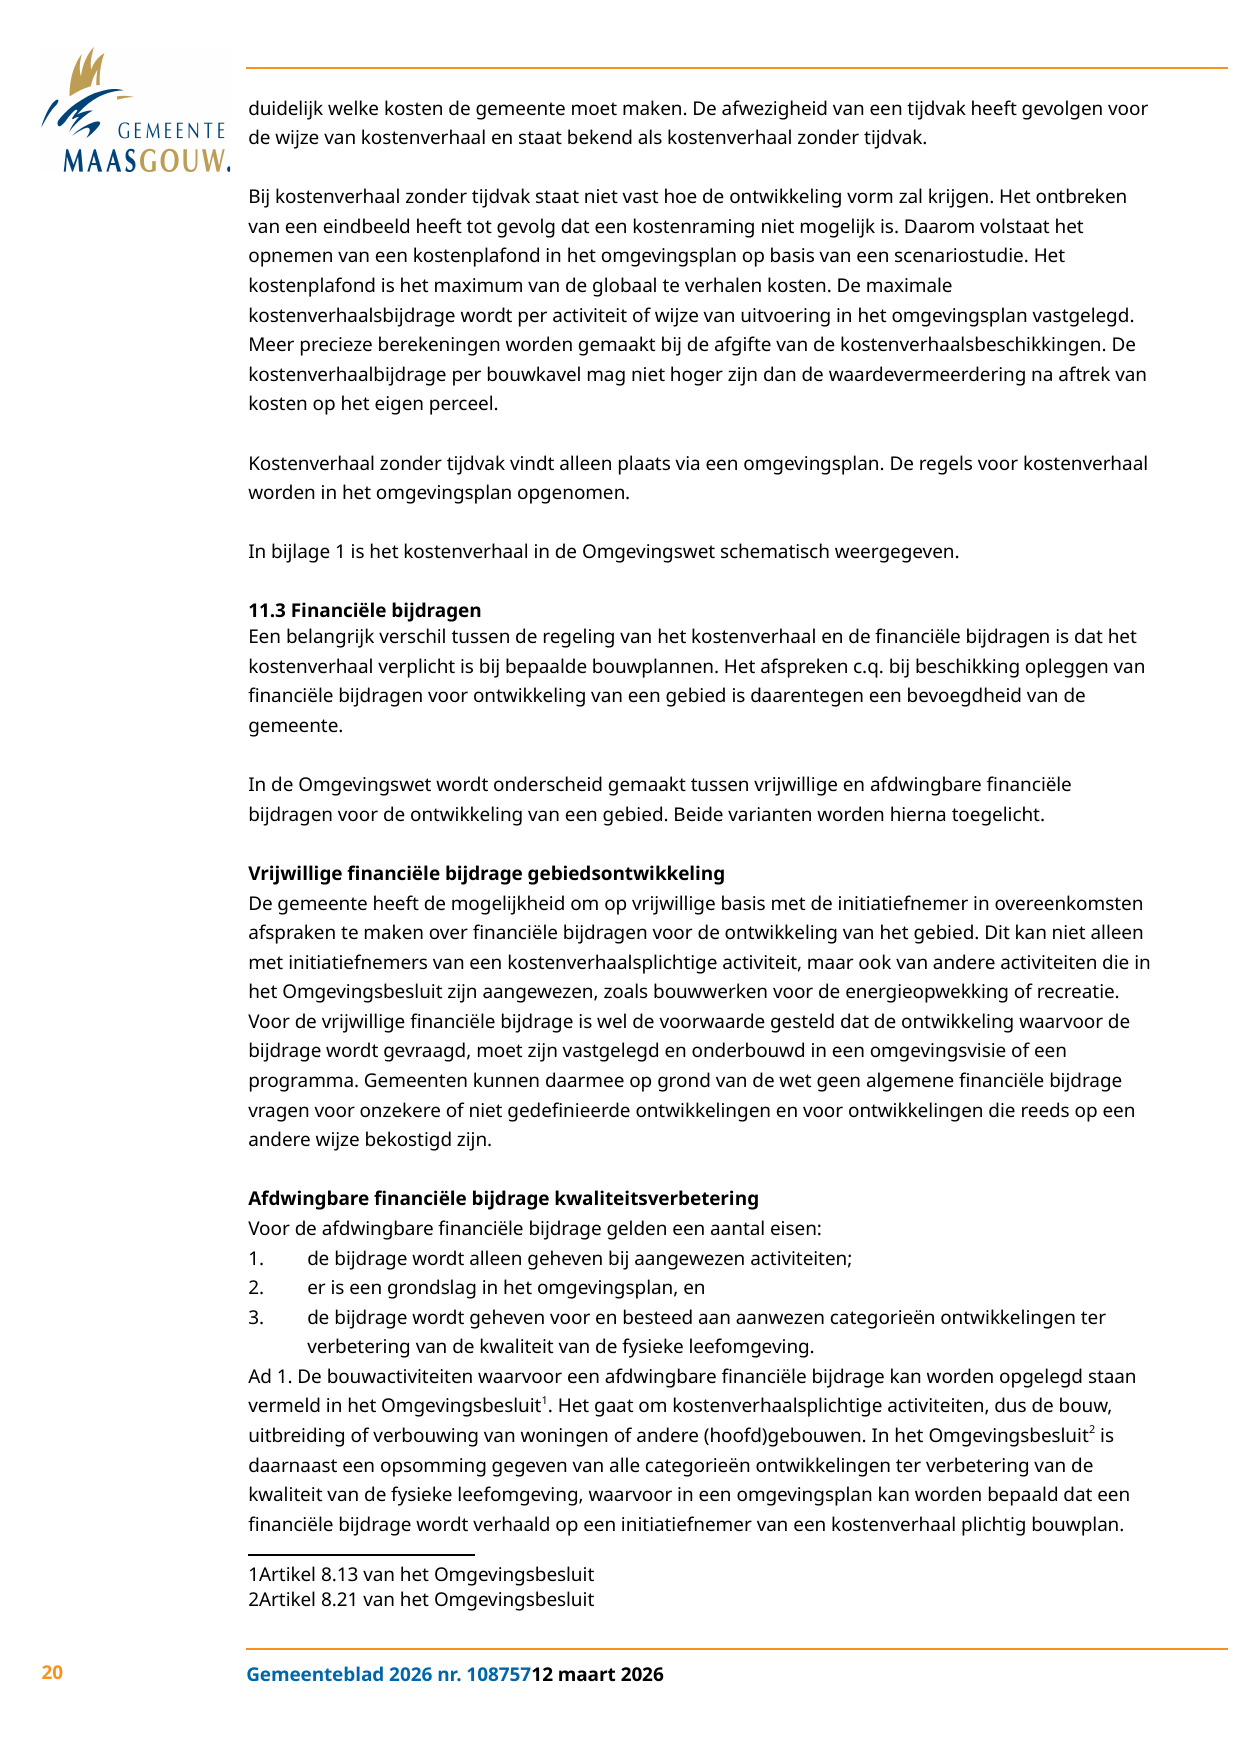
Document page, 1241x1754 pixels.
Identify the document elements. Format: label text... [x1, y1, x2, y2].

text Artikel 8.13 van het Omgevingsbesluit [248, 1561, 1152, 1586]
list de bijdrage wordt alleen geheven bij aangewezen activiteiten; [248, 1245, 1152, 1270]
list de bijdrage wordt geheven voor en besteed aan aanwezen categorieën ontwikkelingen ter verbetering van de kwaliteit van de fysieke leefomgeving. [248, 1304, 1152, 1359]
picture [41, 47, 231, 172]
text Afdwingbare financiële bijdrage kwaliteitsverbetering [248, 1186, 1152, 1211]
text 11.3 Financiële bijdragen [248, 598, 1152, 623]
text In bijlage 1 is het kostenverhaal in de Omgevingswet schematisch weergegeven. [248, 538, 1152, 564]
text In de Omgevingswet wordt onderscheid gemaakt tussen vrijwillige en afdwingbare financiële bijdragen voor de ontwikkeling van een gebied. Beide varianten worden hierna toegelicht. [248, 771, 1152, 827]
text Een belangrijk verschil tussen de regeling van het kostenverhaal en de financiële bijdragen is dat het kostenverhaal verplicht is bij bepaalde bouwplannen. Het afspreken c.q. bij beschikking opleggen van financiële bijdragen voor ontwikkeling van een gebied is daarentegen een bevoegdheid van de gemeente. [248, 623, 1152, 738]
text Kostenverhaal zonder tijdvak vindt alleen plaats via een omgevingsplan. De regels voor kostenverhaal worden in het omgevingsplan opgenomen. [248, 450, 1152, 505]
text Artikel 8.21 van het Omgevingsbesluit [248, 1586, 1152, 1612]
text Vrijwillige financiële bijdrage gebiedsontwikkeling [248, 860, 1152, 886]
text Bij kostenverhaal zonder tijdvak staat niet vast hoe de ontwikkeling vorm zal krijgen. Het ontbreken van een eindbeeld heeft tot gevolg dat een kostenraming niet mogelijk is. Daarom volstaat het opnemen van een kostenplafond in het omgevingsplan op basis van een scenariostudie. Het kostenplafond is het maximum van de globaal te verhalen kosten. De maximale kostenverhaalsbijdrage wordt per activiteit of wijze van uitvoering in het omgevingsplan vastgelegd. Meer precieze berekeningen worden gemaakt bij de afgifte van de kostenverhaalsbeschikkingen. De kostenverhaalbijdrage per bouwkavel mag niet hoger zijn dan de waardevermeerdering na aftrek van kosten op het eigen perceel. [248, 183, 1152, 416]
text De gemeente heeft de mogelijkheid om op vrijwillige basis met de initiatiefnemer in overeenkomsten afspraken te maken over financiële bijdragen voor de ontwikkeling van het gebied. Dit kan niet alleen met initiatiefnemers van een kostenverhaalsplichtige activiteit, maar ook van andere activiteiten die in het Omgevingsbesluit zijn aangewezen, zoals bouwwerken voor de energieopwekking of recreatie. Voor de vrijwillige financiële bijdrage is wel de voorwaarde gesteld dat de ontwikkeling waarvoor de bijdrage wordt gevraagd, moet zijn vastgelegd en onderbouwd in een omgevingsvisie of een programma. Gemeenten kunnen daarmee op grond van de wet geen algemene financiële bijdrage vragen voor onzekere of niet gedefinieerde ontwikkelingen en voor ontwikkelingen die reeds op een andere wijze bekostigd zijn. [248, 890, 1152, 1152]
text Ad 1. De bouwactiviteiten waarvoor een afdwingbare financiële bijdrage kan worden opgelegd staan vermeld in het Omgevingsbesluit. Het gaat om kostenverhaalsplichtige activiteiten, dus de bouw, uitbreiding of verbouwing van woningen of andere (hoofd)gebouwen. In het Omgevingsbesluit is daarnaast een opsomming gegeven van alle categorieën ontwikkelingen ter verbetering van de kwaliteit van de fysieke leefomgeving, waarvoor in een omgevingsplan kan worden bepaald dat een financiële bijdrage wordt verhaald op een initiatiefnemer van een kostenverhaal plichtig bouwplan. [248, 1363, 1152, 1537]
text Voor de afdwingbare financiële bijdrage gelden een aantal eisen: [248, 1215, 1152, 1241]
list er is een grondslag in het omgevingsplan, en [248, 1274, 1152, 1300]
text duidelijk welke kosten de gemeente moet maken. De afwezigheid van een tijdvak heeft gevolgen voor de wijze van kostenverhaal en staat bekend als kostenverhaal zonder tijdvak. [248, 95, 1152, 150]
